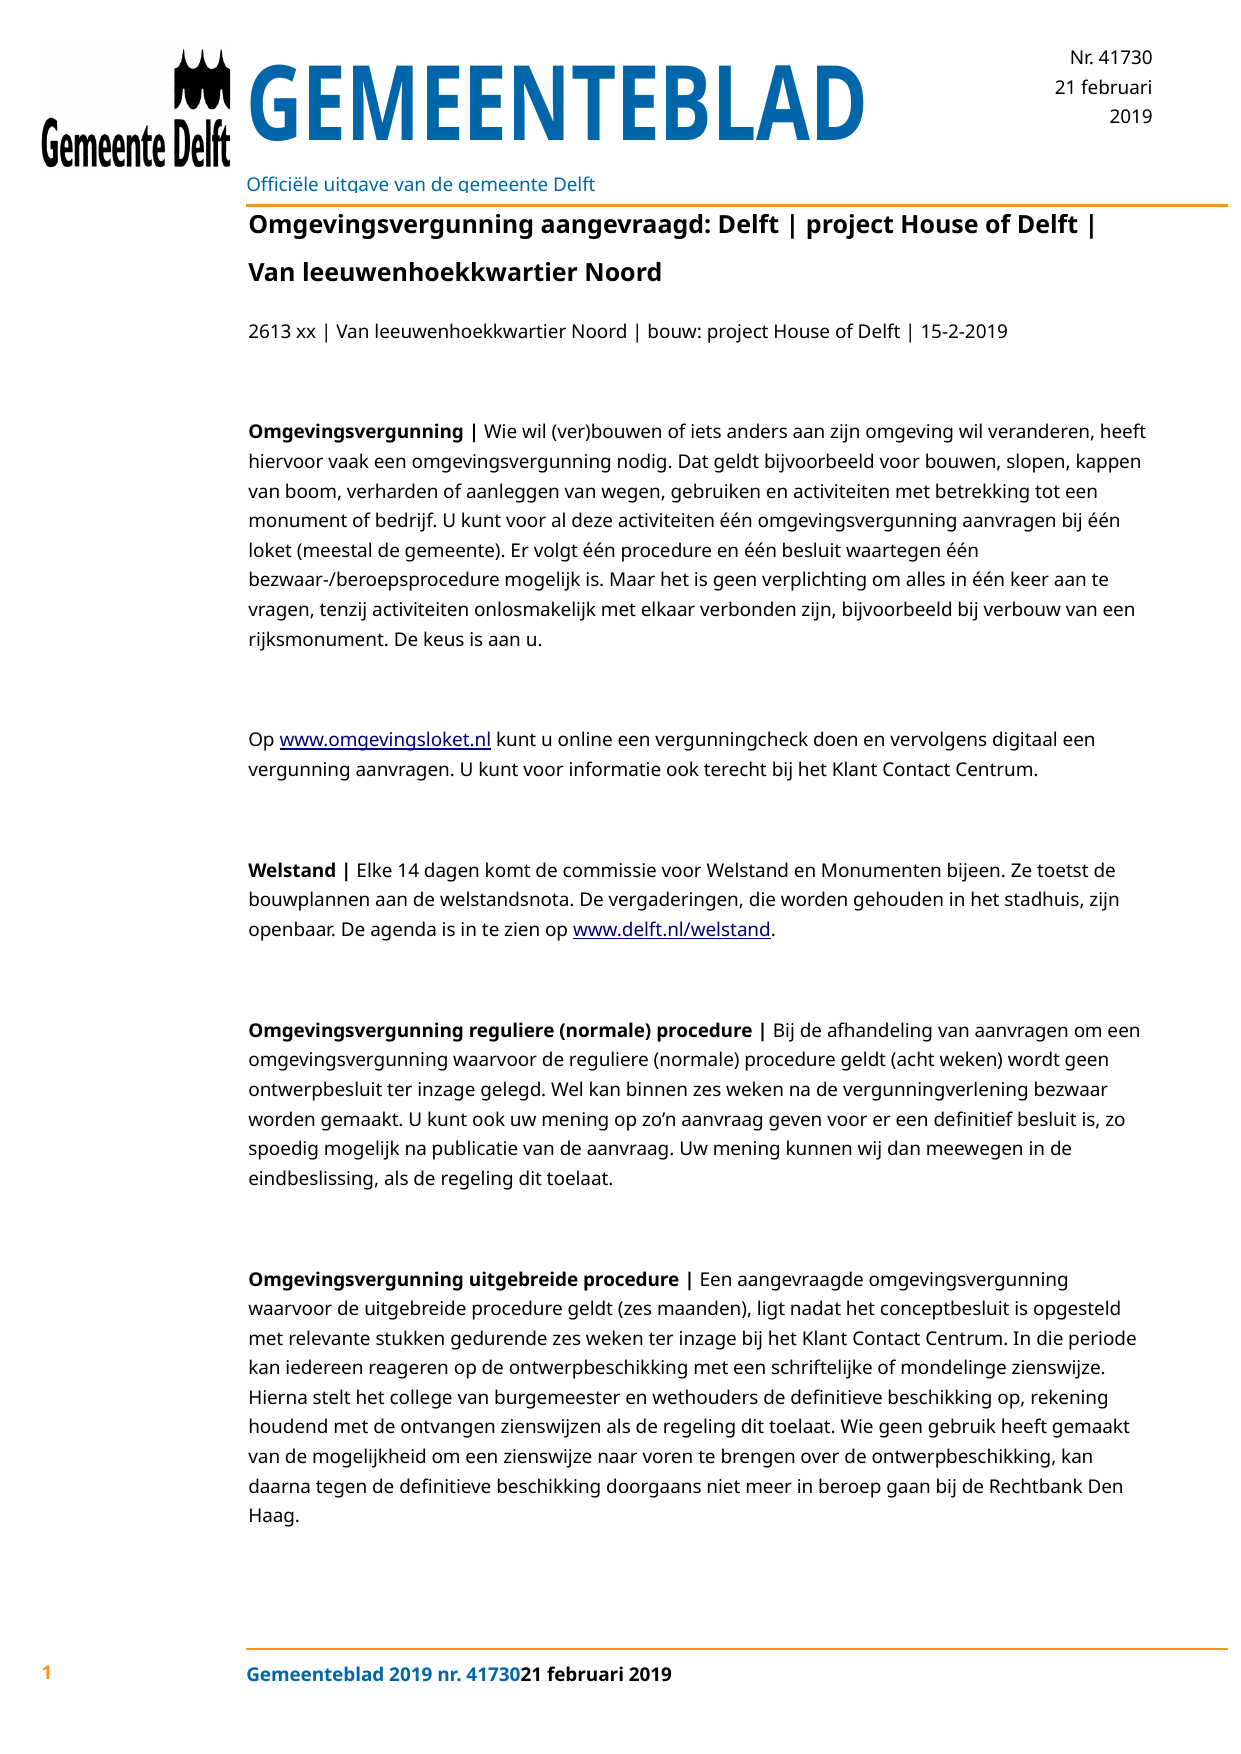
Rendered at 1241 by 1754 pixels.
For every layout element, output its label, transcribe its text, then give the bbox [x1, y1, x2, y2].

text Omgevingsvergunning reguliere (normale) procedure | Bij de afhandeling van aanvragen om een omgevingsvergunning waarvoor de reguliere (normale) procedure geldt (acht weken) wordt geen ontwerpbesluit ter inzage gelegd. Wel kan binnen zes weken na de vergunningverlening bezwaar worden gemaakt. U kunt ook uw mening op zo’n aanvraag geven voor er een definitief besluit is, zo spoedig mogelijk na publicatie van de aanvraag. Uw mening kunnen wij dan meewegen in de eindbeslissing, als de regeling dit toelaat. [248, 1017, 1152, 1191]
picture [41, 47, 231, 172]
text 2613 xx | Van leeuwenhoekkwartier Noord | bouw: project House of Delft | 15-2-2019 [248, 318, 1152, 344]
text Op www.omgevingsloket.nl kunt u online een vergunningcheck doen en vervolgens digitaal een vergunning aanvragen. U kunt voor informatie ook terecht bij het Klant Contact Centrum. [248, 727, 1152, 782]
text Welstand | Elke 14 dagen komt de commissie voor Welstand en Monumenten bijeen. Ze toetst de bouwplannen aan de welstandsnota. De vergaderingen, die worden gehouden in het stadhuis, zijn openbaar. De agenda is in te zien op www.delft.nl/welstand. [248, 857, 1152, 942]
text Omgevingsvergunning uitgebreide procedure | Een aangevraagde omgevingsvergunning waarvoor de uitgebreide procedure geldt (zes maanden), ligt nadat het conceptbesluit is opgesteld met relevante stukken gedurende zes weken ter inzage bij het Klant Contact Centrum. In die periode kan iedereen reageren op de ontwerpbeschikking met een schriftelijke of mondelinge zienswijze. Hierna stelt het college van burgemeester en wethouders de definitieve beschikking op, rekening houdend met de ontvangen zienswijzen als de regeling dit toelaat. Wie geen gebruik heeft gemaakt van de mogelijkheid om een zienswijze naar voren te brengen over de ontwerpbeschikking, kan daarna tegen de definitieve beschikking doorgaans niet meer in beroep gaan bij de Rechtbank Den Haag. [248, 1266, 1152, 1528]
text Omgevingsvergunning | Wie wil (ver)bouwen of iets anders aan zijn omgeving wil veranderen, heeft hiervoor vaak een omgevingsvergunning nodig. Dat geldt bijvoorbeeld voor bouwen, slopen, kappen van boom, verharden of aanleggen van wegen, gebruiken en activiteiten met betrekking tot een monument of bedrijf. U kunt voor al deze activiteiten één omgevingsvergunning aanvragen bij één loket (meestal de gemeente). Er volgt één procedure en één besluit waartegen één bezwaar-/beroepsprocedure mogelijk is. Maar het is geen verplichting om alles in één keer aan te vragen, tenzij activiteiten onlosmakelijk met elkaar verbonden zijn, bijvoorbeeld bij verbouw van een rijksmonument. De keus is aan u. [248, 419, 1152, 652]
text Omgevingsvergunning aangevraagd: Delft | project House of Delft | Van leeuwenhoekkwartier Noord [248, 207, 1152, 288]
